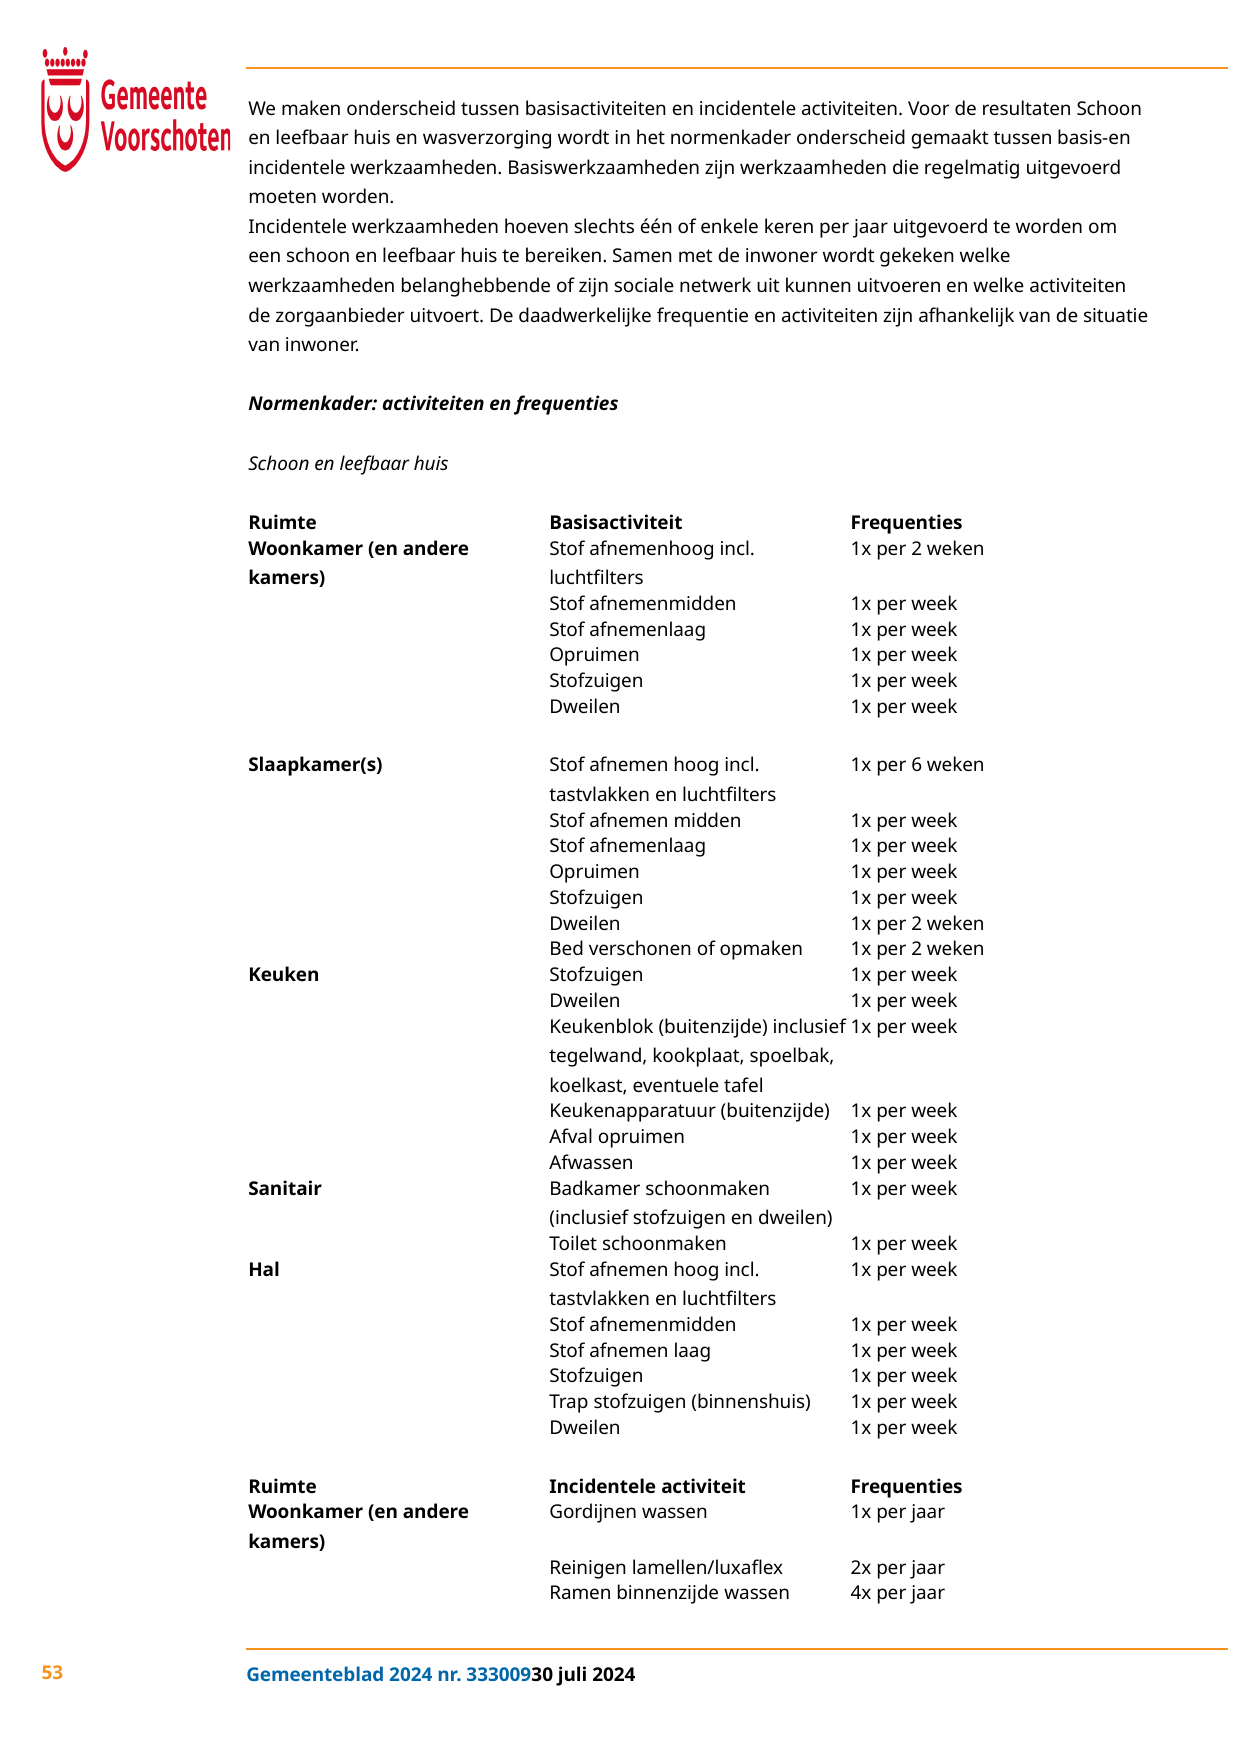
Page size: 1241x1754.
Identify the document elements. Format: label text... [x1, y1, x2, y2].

table_cell [248, 1013, 549, 1098]
table_cell [248, 1580, 549, 1605]
table_cell Dweilen [549, 1414, 850, 1440]
table_cell [248, 667, 549, 693]
table_cell [248, 1230, 549, 1256]
table_cell Ramen binnenzijde wassen [549, 1580, 850, 1605]
table_header Stof afnemen hoog incl. tastvlakken en luchtfilters [549, 752, 850, 807]
table_cell Dweilen [549, 987, 850, 1013]
table_cell Keuken [248, 961, 549, 987]
table_cell Badkamer schoonmaken (inclusief stofzuigen en dweilen) [549, 1175, 850, 1230]
table_cell [248, 987, 549, 1013]
table_header Frequenties [850, 1473, 1152, 1498]
table_cell 1x per week [850, 1389, 1152, 1414]
table_cell [248, 1554, 549, 1579]
table_cell Stofzuigen [549, 667, 850, 693]
table_cell Stof afnemenmidden [549, 1311, 850, 1337]
table_header Incidentele activiteit [549, 1473, 850, 1498]
table_cell [248, 1337, 549, 1363]
table_cell Stof afnemen laag [549, 1337, 850, 1363]
table_cell Reinigen lamellen/luxaflex [549, 1554, 850, 1579]
table_cell [248, 910, 549, 936]
text Schoon en leefbaar huis [248, 450, 1152, 476]
table_cell Keukenblok (buitenzijde) inclusief tegelwand, kookplaat, spoelbak, koelkast, eventuele tafel [549, 1013, 850, 1098]
table_cell 1x per week [850, 987, 1152, 1013]
table_cell Stofzuigen [549, 1363, 850, 1388]
table_cell [248, 590, 549, 616]
text Incidentele werkzaamheden hoeven slechts één of enkele keren per jaar uitgevoerd te worden om een schoon en leefbaar huis te bereiken. Samen met de inwoner wordt gekeken welke werkzaamheden belanghebbende of zijn sociale netwerk uit kunnen uitvoeren en welke activiteiten de zorgaanbieder uitvoert. De daadwerkelijke frequentie en activiteiten zijn afhankelijk van de situatie van inwoner. [248, 213, 1152, 357]
table_cell Opruimen [549, 642, 850, 667]
table_cell 1x per jaar [850, 1499, 1152, 1554]
table_cell Stofzuigen [549, 961, 850, 987]
table_cell Woonkamer (en andere kamers) [248, 535, 549, 590]
table_cell 1x per week [850, 1149, 1152, 1175]
table_cell 1x per week [850, 1414, 1152, 1440]
table_cell [248, 807, 549, 833]
table_cell 1x per 2 weken [850, 910, 1152, 936]
table_cell [248, 859, 549, 884]
table_cell [248, 642, 549, 667]
table_cell 1x per week [850, 667, 1152, 693]
table_header Frequenties [850, 509, 1152, 535]
text Normenkader: activiteiten en frequenties [248, 391, 1152, 416]
table_header Basisactiviteit [549, 509, 850, 535]
table_cell Trap stofzuigen (binnenshuis) [549, 1389, 850, 1414]
table_cell 1x per week [850, 1124, 1152, 1149]
table_cell 1x per week [850, 642, 1152, 667]
table_cell Stof afnemen midden [549, 807, 850, 833]
table_header 1x per 6 weken [850, 752, 1152, 807]
table_cell 1x per week [850, 1256, 1152, 1311]
table_cell [248, 693, 549, 719]
table_cell Sanitair [248, 1175, 549, 1230]
table_cell 1x per week [850, 616, 1152, 642]
table_cell 1x per week [850, 1337, 1152, 1363]
table_cell Dweilen [549, 910, 850, 936]
table_cell 1x per week [850, 693, 1152, 719]
picture [41, 47, 231, 172]
table_cell [248, 1414, 549, 1440]
text We maken onderscheid tussen basisactiviteiten en incidentele activiteiten. Voor de resultaten Schoon en leefbaar huis en wasverzorging wordt in het normenkader onderscheid gemaakt tussen basis-en incidentele werkzaamheden. Basiswerkzaamheden zijn werkzaamheden die regelmatig uitgevoerd moeten worden. [248, 95, 1152, 209]
table_cell 1x per week [850, 590, 1152, 616]
table_cell [248, 1149, 549, 1175]
table_cell 4x per jaar [850, 1580, 1152, 1605]
table_cell Opruimen [549, 859, 850, 884]
table_cell Afwassen [549, 1149, 850, 1175]
table_cell Stofzuigen [549, 884, 850, 910]
table_cell 1x per week [850, 1363, 1152, 1388]
table_header Slaapkamer(s) [248, 752, 549, 807]
table_cell Toilet schoonmaken [549, 1230, 850, 1256]
table_cell Afval opruimen [549, 1124, 850, 1149]
table_cell [248, 1098, 549, 1123]
table_cell Stof afnemenhoog incl. luchtfilters [549, 535, 850, 590]
table_cell Bed verschonen of opmaken [549, 936, 850, 961]
table_cell 2x per jaar [850, 1554, 1152, 1579]
table_cell [248, 1124, 549, 1149]
table_cell 1x per week [850, 833, 1152, 858]
table_cell [248, 616, 549, 642]
table_cell Stof afnemenlaag [549, 616, 850, 642]
table_cell Stof afnemen hoog incl. tastvlakken en luchtfilters [549, 1256, 850, 1311]
table_cell [248, 1311, 549, 1337]
table_cell 1x per week [850, 1230, 1152, 1256]
table_cell [248, 884, 549, 910]
table_cell Stof afnemenmidden [549, 590, 850, 616]
table_cell 1x per week [850, 884, 1152, 910]
table_cell [248, 936, 549, 961]
table_cell Dweilen [549, 693, 850, 719]
table_cell 1x per week [850, 807, 1152, 833]
table_cell [248, 833, 549, 858]
table_cell 1x per 2 weken [850, 535, 1152, 590]
table_cell 1x per week [850, 1175, 1152, 1230]
table_cell 1x per week [850, 859, 1152, 884]
table_header Ruimte [248, 509, 549, 535]
table_cell 1x per week [850, 961, 1152, 987]
table_cell 1x per week [850, 1013, 1152, 1098]
table_cell 1x per week [850, 1311, 1152, 1337]
table_cell Woonkamer (en andere kamers) [248, 1499, 549, 1554]
table_cell [248, 1389, 549, 1414]
table_cell Hal [248, 1256, 549, 1311]
table_cell [248, 1363, 549, 1388]
table_header Ruimte [248, 1473, 549, 1498]
table_cell Stof afnemenlaag [549, 833, 850, 858]
table_cell 1x per week [850, 1098, 1152, 1123]
table_cell Keukenapparatuur (buitenzijde) [549, 1098, 850, 1123]
table_cell Gordijnen wassen [549, 1499, 850, 1554]
table_cell 1x per 2 weken [850, 936, 1152, 961]
